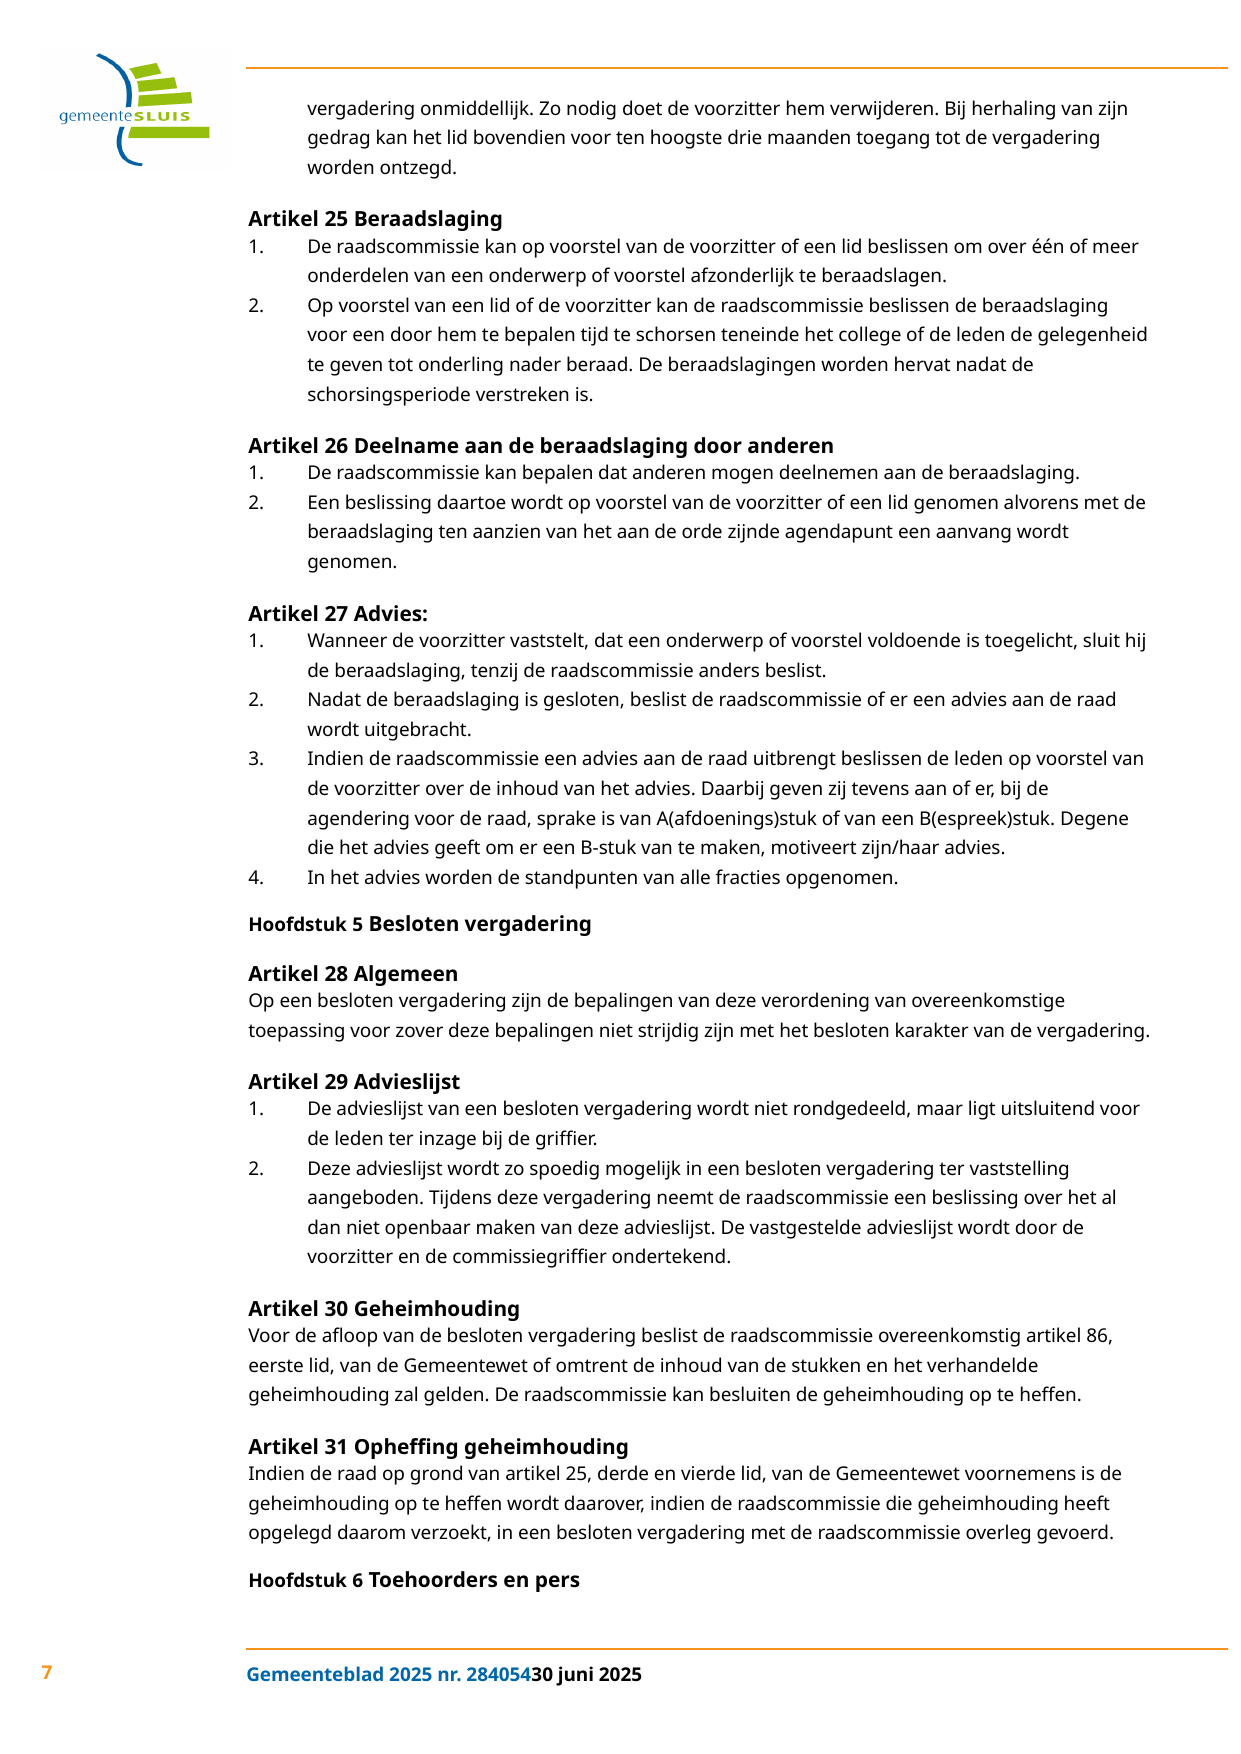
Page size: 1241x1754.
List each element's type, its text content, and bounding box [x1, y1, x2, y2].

picture [41, 47, 231, 172]
text Artikel 27 Advies: [248, 599, 1152, 627]
text Voor de afloop van de besloten vergadering beslist de raadscommissie overeenkomstig artikel 86, eerste lid, van de Gemeentewet of omtrent de inhoud van de stukken en het verhandelde geheimhouding zal gelden. De raadscommissie kan besluiten de geheimhouding op te heffen. [248, 1322, 1152, 1407]
list De raadscommissie kan bepalen dat anderen mogen deelnemen aan de beraadslaging. [248, 459, 1152, 485]
text Artikel 30 Geheimhouding [248, 1294, 1152, 1322]
text Hoofdstuk 5 Besloten vergadering [248, 909, 1152, 938]
text Artikel 31 Opheffing geheimhouding [248, 1432, 1152, 1460]
list Op voorstel van een lid of de voorzitter kan de raadscommissie beslissen de beraadslaging voor een door hem te bepalen tijd te schorsen teneinde het college of de leden de gelegenheid te geven tot onderling nader beraad. De beraadslagingen worden hervat nadat de schorsingsperiode verstreken is. [248, 292, 1152, 406]
list vergadering onmiddellijk. Zo nodig doet de voorzitter hem verwijderen. Bij herhaling van zijn gedrag kan het lid bovendien voor ten hoogste drie maanden toegang tot de vergadering worden ontzegd. [248, 95, 1152, 180]
text Artikel 26 Deelname aan de beraadslaging door anderen [248, 431, 1152, 459]
list De raadscommissie kan op voorstel van de voorzitter of een lid beslissen om over één of meer onderdelen van een onderwerp of voorstel afzonderlijk te beraadslagen. [248, 233, 1152, 288]
text Op een besloten vergadering zijn de bepalingen van deze verordening van overeenkomstige toepassing voor zover deze bepalingen niet strijdig zijn met het besloten karakter van de vergadering. [248, 987, 1152, 1042]
list Indien de raadscommissie een advies aan de raad uitbrengt beslissen de leden op voorstel van de voorzitter over de inhoud van het advies. Daarbij geven zij tevens aan of er, bij de agendering voor de raad, sprake is van A(afdoenings)stuk of van een B(espreek)stuk. Degene die het advies geeft om er een B-stuk van te maken, motiveert zijn/haar advies. [248, 746, 1152, 860]
text Indien de raad op grond van artikel 25, derde en vierde lid, van de Gemeentewet voornemens is de geheimhouding op te heffen wordt daarover, indien de raadscommissie die geheimhouding heeft opgelegd daarom verzoekt, in een besloten vergadering met de raadscommissie overleg gevoerd. [248, 1460, 1152, 1545]
list De advieslijst van een besloten vergadering wordt niet rondgedeeld, maar ligt uitsluitend voor de leden ter inzage bij de griffier. [248, 1096, 1152, 1151]
text Artikel 25 Beraadslaging [248, 204, 1152, 233]
list In het advies worden de standpunten van alle fracties opgenomen. [248, 864, 1152, 889]
list Wanneer de voorzitter vaststelt, dat een onderwerp of voorstel voldoende is toegelicht, sluit hij de beraadslaging, tenzij de raadscommissie anders beslist. [248, 627, 1152, 682]
text Hoofdstuk 6 Toehoorders en pers [248, 1565, 1152, 1594]
text Artikel 29 Advieslijst [248, 1067, 1152, 1096]
text Artikel 28 Algemeen [248, 959, 1152, 987]
list Een beslissing daartoe wordt op voorstel van de voorzitter of een lid genomen alvorens met de beraadslaging ten aanzien van het aan de orde zijnde agendapunt een aanvang wordt genomen. [248, 489, 1152, 574]
list Deze advieslijst wordt zo spoedig mogelijk in een besloten vergadering ter vaststelling aangeboden. Tijdens deze vergadering neemt de raadscommissie een beslissing over het al dan niet openbaar maken van deze advieslijst. De vastgestelde advieslijst wordt door de voorzitter en de commissiegriffier ondertekend. [248, 1155, 1152, 1269]
list Nadat de beraadslaging is gesloten, beslist de raadscommissie of er een advies aan de raad wordt uitgebracht. [248, 686, 1152, 742]
